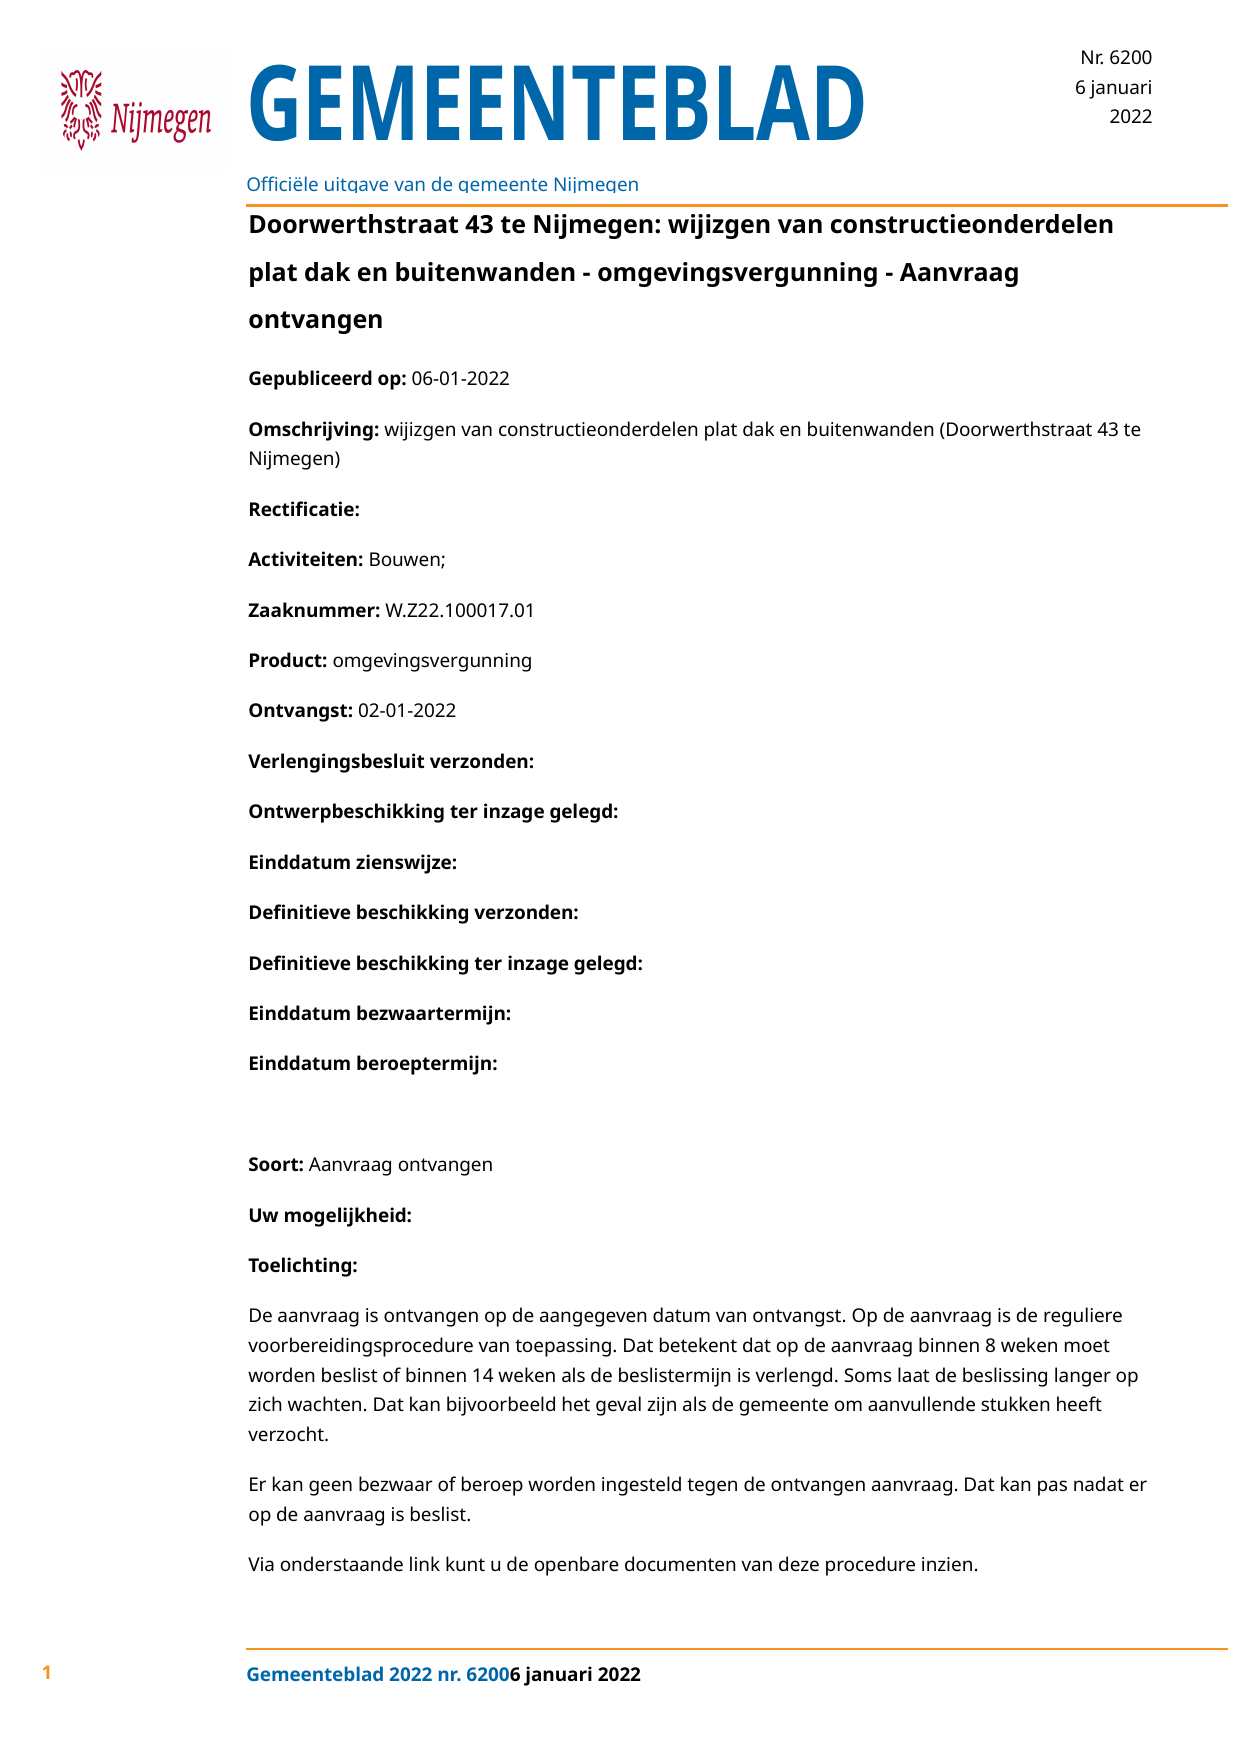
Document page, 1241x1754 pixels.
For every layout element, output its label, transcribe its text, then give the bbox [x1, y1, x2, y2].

picture [41, 47, 231, 172]
text Zaaknummer: W.Z22.100017.01 [248, 597, 1152, 622]
text Er kan geen bezwaar of beroep worden ingesteld tegen de ontvangen aanvraag. Dat kan pas nadat er op de aanvraag is beslist. [248, 1471, 1152, 1527]
text Ontwerpbeschikking ter inzage gelegd: [248, 798, 1152, 824]
text Via onderstaande link kunt u de openbare documenten van deze procedure inzien. [248, 1551, 1152, 1577]
text Omschrijving: wijizgen van constructieonderdelen plat dak en buitenwanden (Doorwerthstraat 43 te Nijmegen) [248, 416, 1152, 471]
text Product: omgevingsvergunning [248, 647, 1152, 673]
text Definitieve beschikking verzonden: [248, 899, 1152, 925]
text Einddatum zienswijze: [248, 849, 1152, 874]
text Activiteiten: Bouwen; [248, 546, 1152, 572]
text Einddatum bezwaartermijn: [248, 1000, 1152, 1026]
text Rectificatie: [248, 496, 1152, 522]
text Uw mogelijkheid: [248, 1202, 1152, 1227]
text Gepubliceerd op: 06-01-2022 [248, 366, 1152, 391]
text Doorwerthstraat 43 te Nijmegen: wijizgen van constructieonderdelen plat dak en buitenwanden - omgevingsvergunning - Aanvraag ontvangen [248, 207, 1152, 336]
text Soort: Aanvraag ontvangen [248, 1151, 1152, 1177]
text Toelichting: [248, 1252, 1152, 1278]
text De aanvraag is ontvangen op de aangegeven datum van ontvangst. Op de aanvraag is de reguliere voorbereidingsprocedure van toepassing. Dat betekent dat op de aanvraag binnen 8 weken moet worden beslist of binnen 14 weken als de beslistermijn is verlengd. Soms laat de beslissing langer op zich wachten. Dat kan bijvoorbeeld het geval zijn als de gemeente om aanvullende stukken heeft verzocht. [248, 1303, 1152, 1447]
text Definitieve beschikking ter inzage gelegd: [248, 950, 1152, 975]
text Ontvangst: 02-01-2022 [248, 698, 1152, 723]
text Einddatum beroeptermijn: [248, 1051, 1152, 1076]
text Verlengingsbesluit verzonden: [248, 748, 1152, 774]
